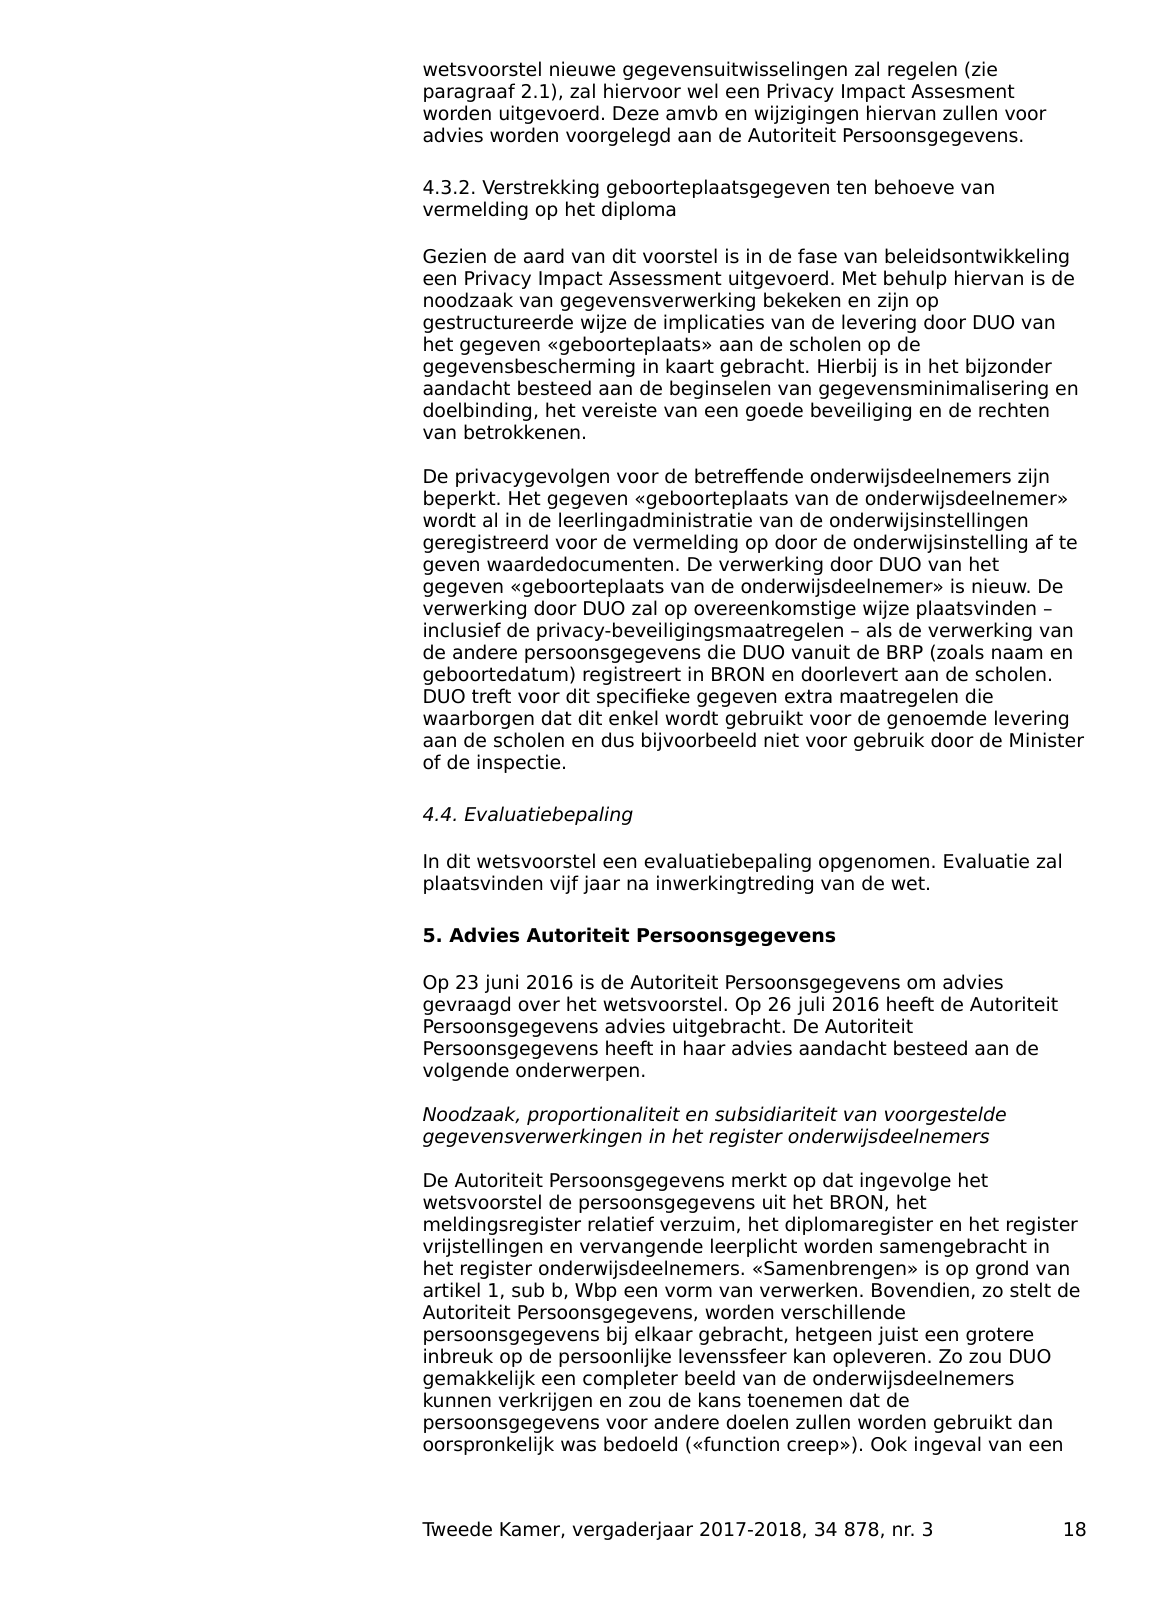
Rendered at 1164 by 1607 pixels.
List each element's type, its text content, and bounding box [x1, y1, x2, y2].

text De privacygevolgen voor de betreffende onderwijsdeelnemers zijn beperkt. Het gegeven «geboorteplaats van de onderwijsdeelnemer» wordt al in de leerlingadministratie van de onderwijsinstellingen geregistreerd voor de vermelding op door de onderwijsinstelling af te geven waardedocumenten. De verwerking door DUO van het gegeven «geboorteplaats van de onderwijsdeelnemer» is nieuw. De verwerking door DUO zal op overeenkomstige wijze plaatsvinden – inclusief de privacy-beveiligingsmaatregelen – als de verwerking van de andere persoonsgegevens die DUO vanuit de BRP (zoals naam en geboortedatum) registreert in BRON en doorlevert aan de scholen. DUO treft voor dit specifieke gegeven extra maatregelen die waarborgen dat dit enkel wordt gebruikt voor de genoemde levering aan de scholen en dus bijvoorbeeld niet voor gebruik door de Minister of de inspectie. [422, 466, 1087, 774]
subtitle Noodzaak, proportionaliteit en subsidiariteit van voorgestelde gegevensverwerkingen in het register onderwijsdeelnemers [422, 1104, 1087, 1148]
subtitle 4.4. Evaluatiebepaling [422, 804, 1087, 826]
text Op 23 juni 2016 is de Autoriteit Persoonsgegevens om advies gevraagd over het wetsvoorstel. Op 26 juli 2016 heeft de Autoriteit Persoonsgegevens advies uitgebracht. De Autoriteit Persoonsgegevens heeft in haar advies aandacht besteed aan de volgende onderwerpen. [422, 972, 1087, 1081]
text In dit wetsvoorstel een evaluatiebepaling opgenomen. Evaluatie zal plaatsvinden vijf jaar na inwerkingtreding van de wet. [422, 851, 1087, 894]
text Gezien de aard van dit voorstel is in de fase van beleidsontwikkeling een Privacy Impact Assessment uitgevoerd. Met behulp hiervan is de noodzaak van gegevensverwerking bekeken en zijn op gestructureerde wijze de implicaties van de levering door DUO van het gegeven «geboorteplaats» aan de scholen op de gegevensbescherming in kaart gebracht. Hierbij is in het bijzonder aandacht besteed aan de beginselen van gegevensminimalisering en doelbinding, het vereiste van een goede beveiliging en de rechten van betrokkenen. [422, 246, 1087, 444]
text wetsvoorstel nieuwe gegevensuitwisselingen zal regelen (zie paragraaf 2.1), zal hiervoor wel een Privacy Impact Assesment worden uitgevoerd. Deze amvb en wijzigingen hiervan zullen voor advies worden voorgelegd aan de Autoriteit Persoonsgegevens. [422, 59, 1087, 147]
text De Autoriteit Persoonsgegevens merkt op dat ingevolge het wetsvoorstel de persoonsgegevens uit het BRON, het meldingsregister relatief verzuim, het diplomaregister en het register vrijstellingen en vervangende leerplicht worden samengebracht in het register onderwijsdeelnemers. «Samenbrengen» is op grond van artikel 1, sub b, Wbp een vorm van verwerken. Bovendien, zo stelt de Autoriteit Persoonsgegevens, worden verschillende persoonsgegevens bij elkaar gebracht, hetgeen juist een grotere inbreuk op de persoonlijke levenssfeer kan opleveren. Zo zou DUO gemakkelijk een completer beeld van de onderwijsdeelnemers kunnen verkrijgen en zou de kans toenemen dat de persoonsgegevens voor andere doelen zullen worden gebruikt dan oorspronkelijk was bedoeld («function creep»). Ook ingeval van een [422, 1170, 1087, 1456]
subtitle 5. Advies Autoriteit Persoonsgegevens [422, 924, 1087, 947]
subtitle 4.3.2. Verstrekking geboorteplaatsgegeven ten behoeve van vermelding op het diploma [422, 177, 1087, 221]
